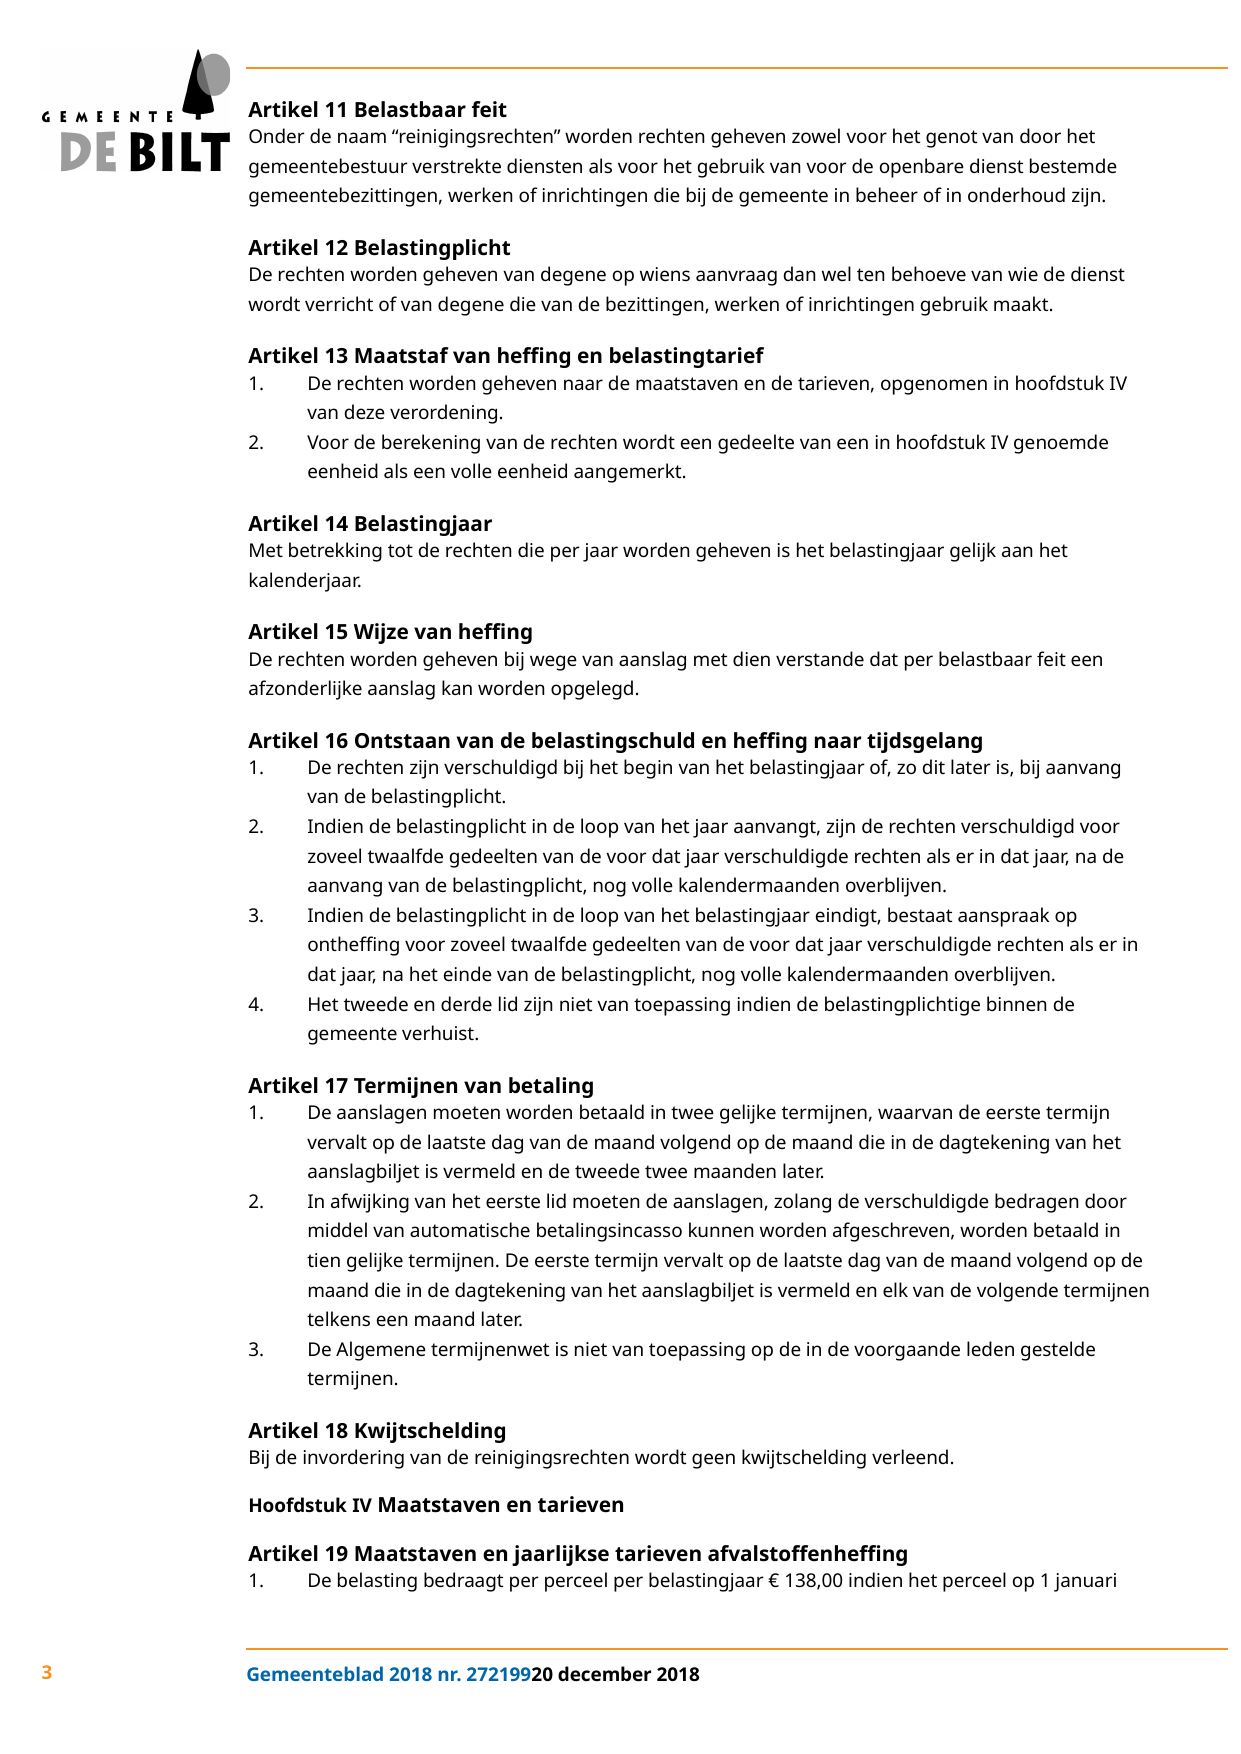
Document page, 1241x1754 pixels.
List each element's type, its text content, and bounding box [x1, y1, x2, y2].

text Artikel 19 Maatstaven en jaarlijkse tarieven afvalstoffenheffing [248, 1539, 1152, 1568]
text Artikel 14 Belastingjaar [248, 509, 1152, 537]
list Het tweede en derde lid zijn niet van toepassing indien de belastingplichtige binnen de gemeente verhuist. [248, 991, 1152, 1046]
list Voor de berekening van de rechten wordt een gedeelte van een in hoofdstuk IV genoemde eenheid als een volle eenheid aangemerkt. [248, 429, 1152, 484]
picture [41, 47, 231, 172]
text Artikel 16 Ontstaan van de belastingschuld en heffing naar tijdsgelang [248, 726, 1152, 754]
list De Algemene termijnenwet is niet van toepassing op de in de voorgaande leden gestelde termijnen. [248, 1336, 1152, 1391]
text Bij de invordering van de reinigingsrechten wordt geen kwijtschelding verleend. [248, 1444, 1152, 1470]
list De rechten zijn verschuldigd bij het begin van het belastingjaar of, zo dit later is, bij aanvang van de belastingplicht. [248, 754, 1152, 809]
list Indien de belastingplicht in de loop van het belastingjaar eindigt, bestaat aanspraak op ontheffing voor zoveel twaalfde gedeelten van de voor dat jaar verschuldigde rechten als er in dat jaar, na het einde van de belastingplicht, nog volle kalendermaanden overblijven. [248, 902, 1152, 987]
text Met betrekking tot de rechten die per jaar worden geheven is het belastingjaar gelijk aan het kalenderjaar. [248, 537, 1152, 593]
text Artikel 18 Kwijtschelding [248, 1416, 1152, 1444]
list In afwijking van het eerste lid moeten de aanslagen, zolang de verschuldigde bedragen door middel van automatische betalingsincasso kunnen worden afgeschreven, worden betaald in tien gelijke termijnen. De eerste termijn vervalt op de laatste dag van de maand volgend op de maand die in de dagtekening van het aanslagbiljet is vermeld en elk van de volgende termijnen telkens een maand later. [248, 1188, 1152, 1332]
list De belasting bedraagt per perceel per belastingjaar € 138,00 indien het perceel op 1 januari [248, 1568, 1152, 1593]
list Indien de belastingplicht in de loop van het jaar aanvangt, zijn de rechten verschuldigd voor zoveel twaalfde gedeelten van de voor dat jaar verschuldigde rechten als er in dat jaar, na de aanvang van de belastingplicht, nog volle kalendermaanden overblijven. [248, 813, 1152, 898]
text Hoofdstuk IV Maatstaven en tarieven [248, 1490, 1152, 1518]
text De rechten worden geheven van degene op wiens aanvraag dan wel ten behoeve van wie de dienst wordt verricht of van degene die van de bezittingen, werken of inrichtingen gebruik maakt. [248, 261, 1152, 317]
text Artikel 17 Termijnen van betaling [248, 1071, 1152, 1099]
list De aanslagen moeten worden betaald in twee gelijke termijnen, waarvan de eerste termijn vervalt op de laatste dag van de maand volgend op de maand die in de dagtekening van het aanslagbiljet is vermeld en de tweede twee maanden later. [248, 1099, 1152, 1184]
text De rechten worden geheven bij wege van aanslag met dien verstande dat per belastbaar feit een afzonderlijke aanslag kan worden opgelegd. [248, 646, 1152, 701]
text Artikel 11 Belastbaar feit [248, 95, 1152, 123]
text Artikel 13 Maatstaf van heffing en belastingtarief [248, 341, 1152, 370]
list De rechten worden geheven naar de maatstaven en de tarieven, opgenomen in hoofdstuk IV van deze verordening. [248, 370, 1152, 425]
text Artikel 15 Wijze van heffing [248, 617, 1152, 646]
text Artikel 12 Belastingplicht [248, 233, 1152, 261]
text Onder de naam “reinigingsrechten” worden rechten geheven zowel voor het genot van door het gemeentebestuur verstrekte diensten als voor het gebruik van voor de openbare dienst bestemde gemeentebezittingen, werken of inrichtingen die bij de gemeente in beheer of in onderhoud zijn. [248, 123, 1152, 208]
